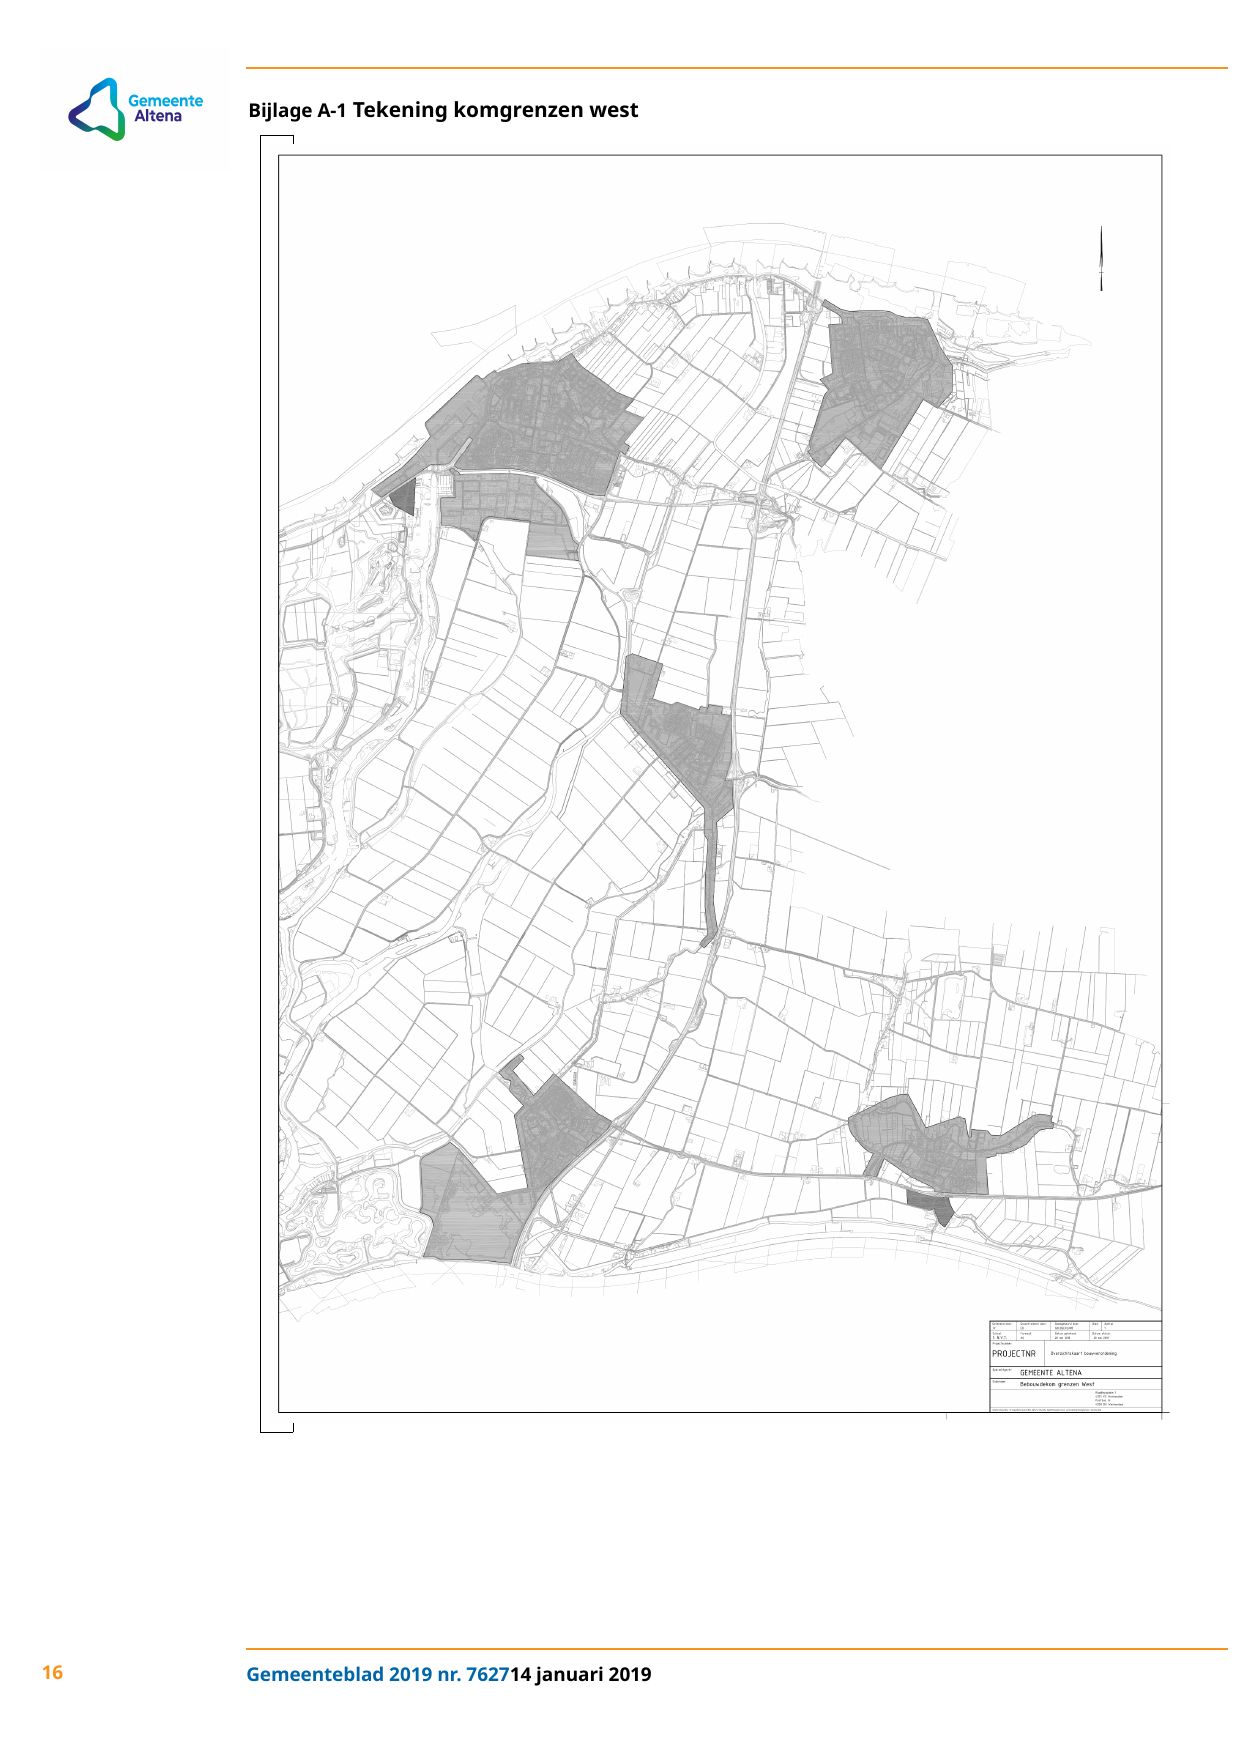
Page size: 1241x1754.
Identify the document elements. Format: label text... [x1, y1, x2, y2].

picture [41, 47, 231, 172]
picture [268, 144, 1173, 1423]
text Bijlage A-1 Tekening komgrenzen west [248, 95, 1152, 123]
